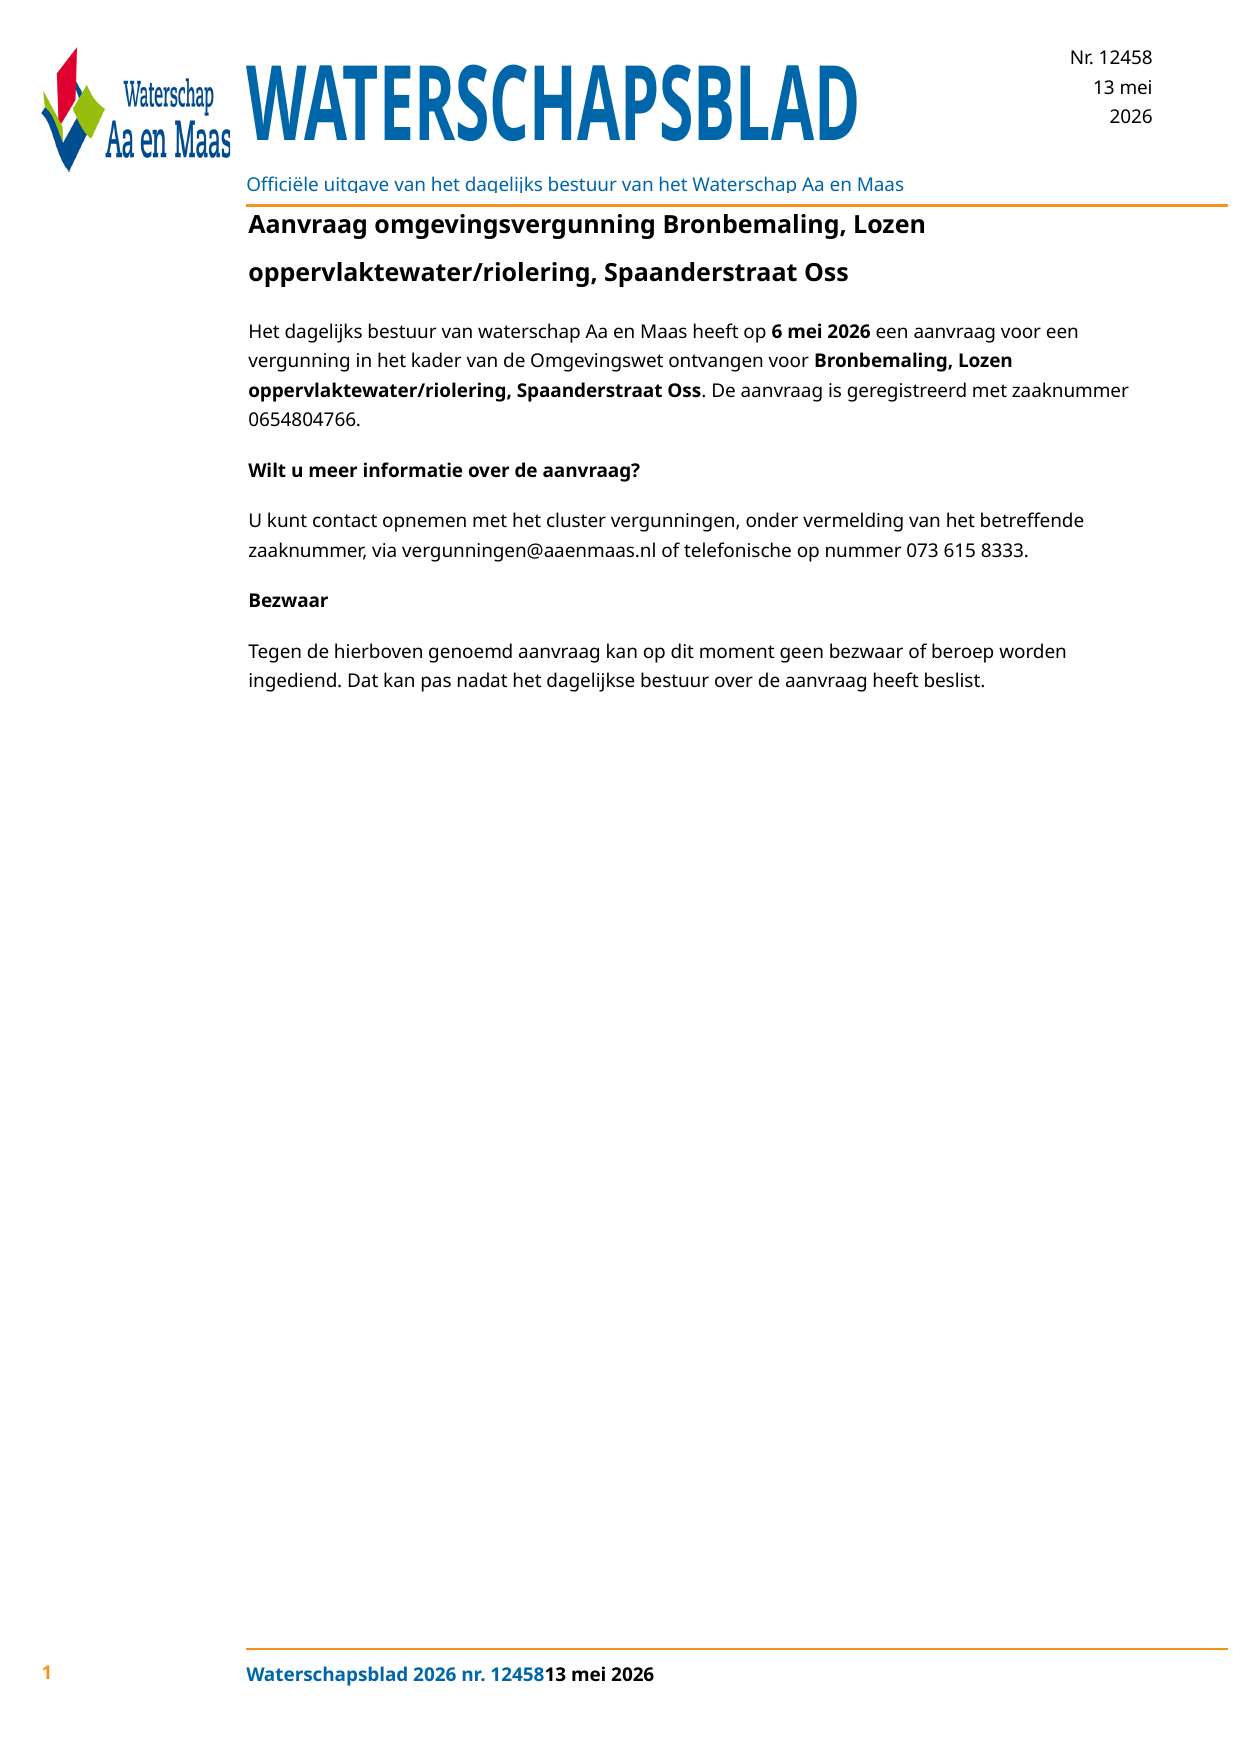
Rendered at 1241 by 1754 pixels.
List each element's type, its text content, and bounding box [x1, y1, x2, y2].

text Tegen de hierboven genoemd aanvraag kan op dit moment geen bezwaar of beroep worden ingediend. Dat kan pas nadat het dagelijkse bestuur over de aanvraag heeft beslist. [248, 638, 1152, 693]
picture [41, 47, 231, 172]
text Aanvraag omgevingsvergunning Bronbemaling, Lozen oppervlaktewater/riolering, Spaanderstraat Oss [248, 207, 1152, 288]
text U kunt contact opnemen met het cluster vergunningen, onder vermelding van het betreffende zaaknummer, via vergunningen@aaenmaas.nl of telefonische op nummer 073 615 8333. [248, 507, 1152, 563]
text Wilt u meer informatie over de aanvraag? [248, 457, 1152, 483]
text Bezwaar [248, 587, 1152, 613]
text Het dagelijks bestuur van waterschap Aa en Maas heeft op 6 mei 2026 een aanvraag voor een vergunning in het kader van de Omgevingswet ontvangen voor Bronbemaling, Lozen oppervlaktewater/riolering, Spaanderstraat Oss. De aanvraag is geregistreerd met zaaknummer 0654804766. [248, 318, 1152, 432]
